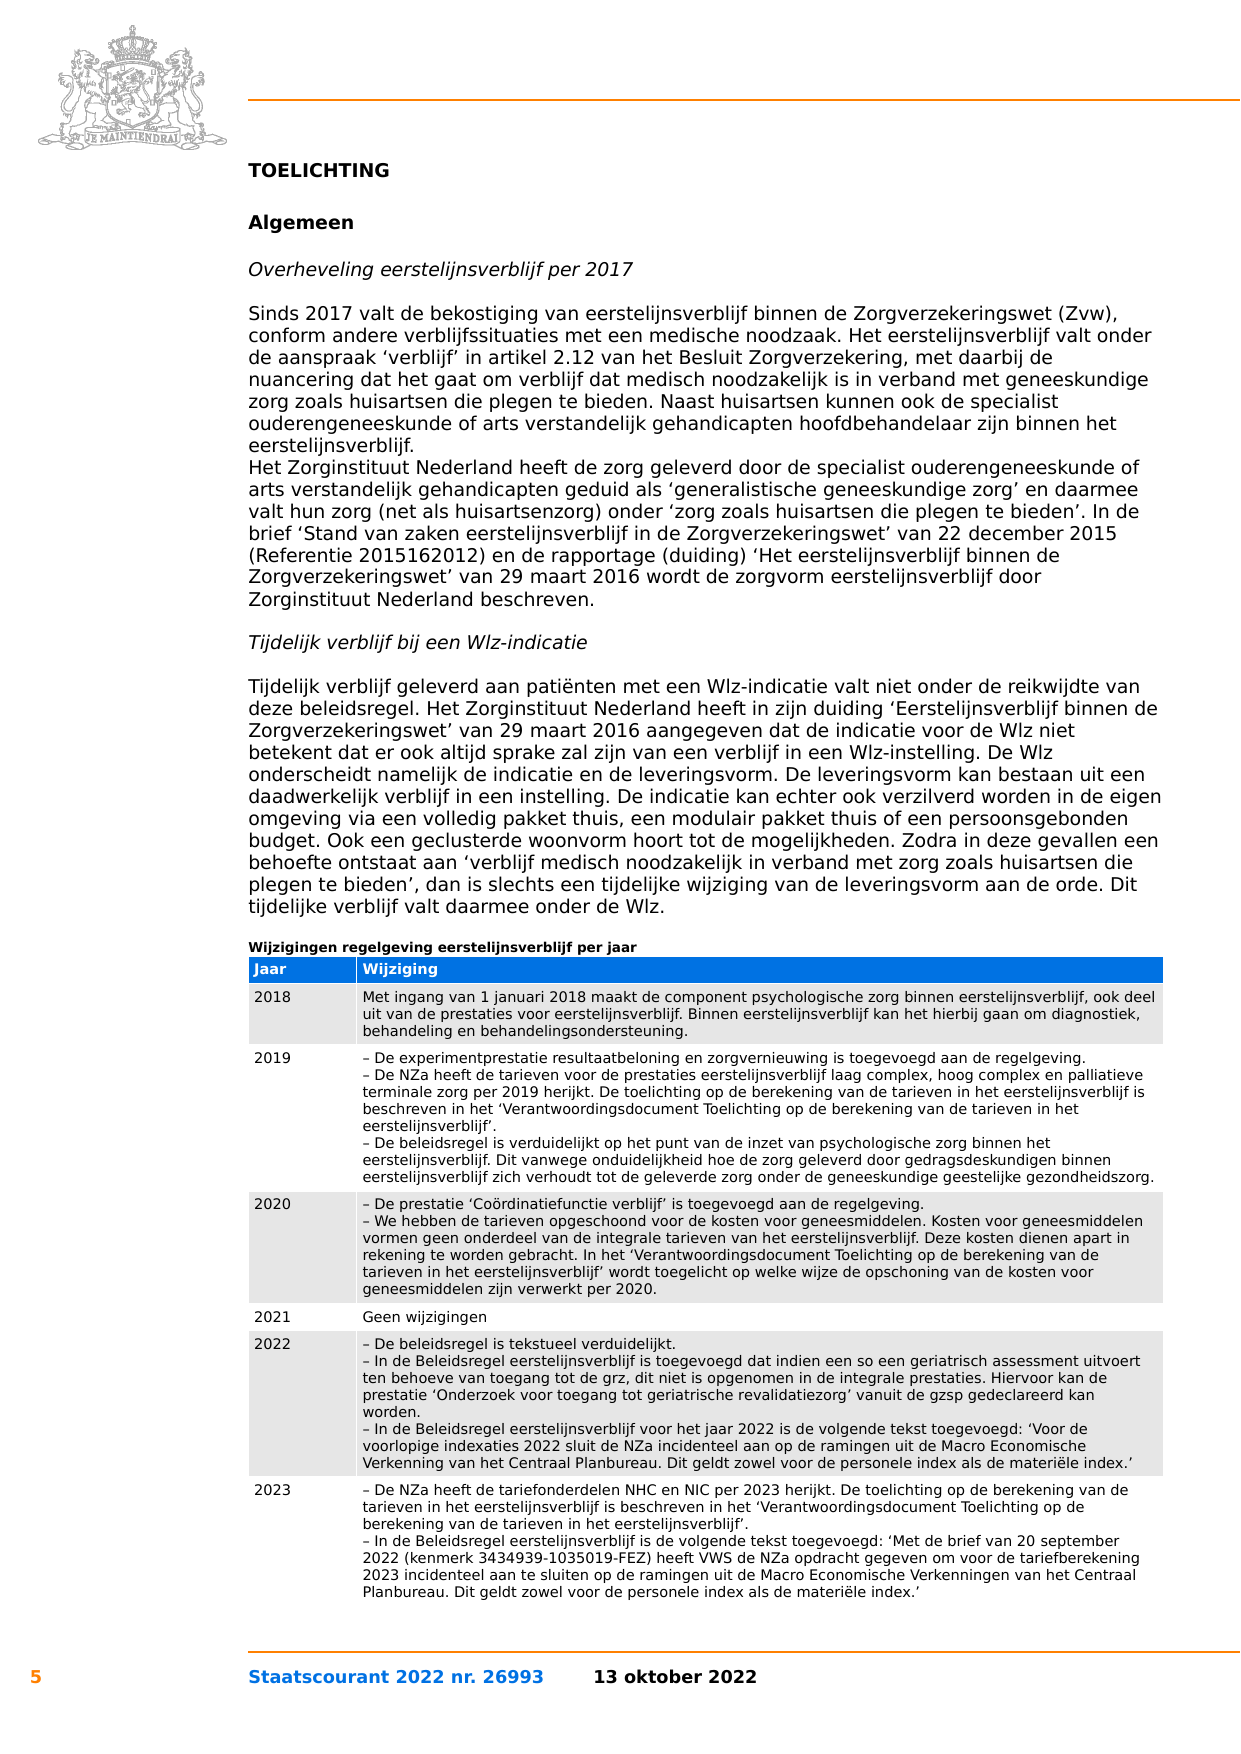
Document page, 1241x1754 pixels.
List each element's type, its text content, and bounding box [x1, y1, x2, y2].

table_cell – De prestatie ‘Coördinatiefunctie verblijf’ is toegevoegd aan de regelgeving. – We hebben de tarieven opgeschoond voor de kosten voor geneesmiddelen. Kosten voor geneesmiddelen vormen geen onderdeel van de integrale tarieven van het eerstelijnsverblijf. Deze kosten dienen apart in rekening te worden gebracht. In het ‘Verantwoordingsdocument Toelichting op de berekening van de tarieven in het eerstelijnsverblijf’ wordt toegelicht op welke wijze de opschoning van de kosten voor geneesmiddelen zijn verwerkt per 2020. [357, 1192, 1163, 1303]
table_cell 2020 [249, 1192, 356, 1303]
text Sinds 2017 valt de bekostiging van eerstelijnsverblijf binnen de Zorgverzekeringswet (Zvw), conform andere verblijfssituaties met een medische noodzaak. Het eerstelijnsverblijf valt onder de aanspraak ‘verblijf’ in artikel 2.12 van het Besluit Zorgverzekering, met daarbij de nuancering dat het gaat om verblijf dat medisch noodzakelijk is in verband met geneeskundige zorg zoals huisartsen die plegen te bieden. Naast huisartsen kunnen ook de specialist ouderengeneeskunde of arts verstandelijk gehandicapten hoofdbehandelaar zijn binnen het eerstelijnsverblijf. [248, 303, 1163, 457]
table_cell – De NZa heeft de tariefonderdelen NHC en NIC per 2023 herijkt. De toelichting op de berekening van de tarieven in het eerstelijnsverblijf is beschreven in het ‘Verantwoordingsdocument Toelichting op de berekening van de tarieven in het eerstelijnsverblijf’. – In de Beleidsregel eerstelijnsverblijf is de volgende tekst toegevoegd: ‘Met de brief van 20 september 2022 (kenmerk 3434939-1035019-FEZ) heeft VWS de NZa opdracht gegeven om voor de tariefberekening 2023 incidenteel aan te sluiten op de ramingen uit de Macro Economische Verkenningen van het Centraal Planbureau. Dit geldt zowel voor de personele index als de materiële index.’ [357, 1478, 1163, 1606]
table_cell – De beleidsregel is tekstueel verduidelijkt. – In de Beleidsregel eerstelijnsverblijf is toegevoegd dat indien een so een geriatrisch assessment uitvoert ten behoeve van toegang tot de grz, dit niet is opgenomen in de integrale prestaties. Hiervoor kan de prestatie ‘Onderzoek voor toegang tot geriatrische revalidatiezorg’ vanuit de gzsp gedeclareerd kan worden. – In de Beleidsregel eerstelijnsverblijf voor het jaar 2022 is de volgende tekst toegevoegd: ‘Voor de voorlopige indexaties 2022 sluit de NZa incidenteel aan op de ramingen uit de Macro Economische Verkenning van het Centraal Planbureau. Dit geldt zowel voor de personele index als de materiële index.’ [357, 1331, 1163, 1476]
table_cell 2018 [249, 984, 356, 1044]
text Het Zorginstituut Nederland heeft de zorg geleverd door de specialist ouderengeneeskunde of arts verstandelijk gehandicapten geduid als ‘generalistische geneeskundige zorg’ en daarmee valt hun zorg (net als huisartsenzorg) onder ‘zorg zoals huisartsen die plegen te bieden’. In de brief ‘Stand van zaken eerstelijnsverblijf in de Zorgverzekeringswet’ van 22 december 2015 (Referentie 2015162012) en de rapportage (duiding) ‘Het eerstelijnsverblijf binnen de Zorgverzekeringswet’ van 29 maart 2016 wordt de zorgvorm eerstelijnsverblijf door Zorginstituut Nederland beschreven. [248, 457, 1163, 610]
table_cell Jaar [249, 957, 356, 983]
table_header Wijzigingen regelgeving eerstelijnsverblijf per jaar [248, 940, 1163, 956]
subtitle Overheveling eerstelijnsverblijf per 2017 [248, 259, 1163, 281]
table_cell Geen wijzigingen [357, 1304, 1163, 1330]
picture [38, 25, 227, 150]
text Tijdelijk verblijf geleverd aan patiënten met een Wlz-indicatie valt niet onder de reikwijdte van deze beleidsregel. Het Zorginstituut Nederland heeft in zijn duiding ‘Eerstelijnsverblijf binnen de Zorgverzekeringswet’ van 29 maart 2016 aangegeven dat de indicatie voor de Wlz niet betekent dat er ook altijd sprake zal zijn van een verblijf in een Wlz-instelling. De Wlz onderscheidt namelijk de indicatie en de leveringsvorm. De leveringsvorm kan bestaan uit een daadwerkelijk verblijf in een instelling. De indicatie kan echter ook verzilverd worden in de eigen omgeving via een volledig pakket thuis, een modulair pakket thuis of een persoonsgebonden budget. Ook een geclusterde woonvorm hoort tot de mogelijkheden. Zodra in deze gevallen een behoefte ontstaat aan ‘verblijf medisch noodzakelijk in verband met zorg zoals huisartsen die plegen te bieden’, dan is slechts een tijdelijke wijziging van de leveringsvorm aan de orde. Dit tijdelijke verblijf valt daarmee onder de Wlz. [248, 676, 1163, 918]
table_cell 2023 [249, 1478, 356, 1606]
table_cell – De experimentprestatie resultaatbeloning en zorgvernieuwing is toegevoegd aan de regelgeving. – De NZa heeft de tarieven voor de prestaties eerstelijnsverblijf laag complex, hoog complex en palliatieve terminale zorg per 2019 herijkt. De toelichting op de berekening van de tarieven in het eerstelijnsverblijf is beschreven in het ‘Verantwoordingsdocument Toelichting op de berekening van de tarieven in het eerstelijnsverblijf’. – De beleidsregel is verduidelijkt op het punt van de inzet van psychologische zorg binnen het eerstelijnsverblijf. Dit vanwege onduidelijkheid hoe de zorg geleverd door gedragsdeskundigen binnen eerstelijnsverblijf zich verhoudt tot de geleverde zorg onder de geneeskundige geestelijke gezondheidszorg. [357, 1045, 1163, 1191]
table_cell Met ingang van 1 januari 2018 maakt de component psychologische zorg binnen eerstelijnsverblijf, ook deel uit van de prestaties voor eerstelijnsverblijf. Binnen eerstelijnsverblijf kan het hierbij gaan om diagnostiek, behandeling en behandelingsondersteuning. [357, 984, 1163, 1044]
table_cell 2021 [249, 1304, 356, 1330]
subtitle Tijdelijk verblijf bij een Wlz-indicatie [248, 632, 1163, 654]
table_cell Wijziging [357, 957, 1163, 983]
table_cell 2019 [249, 1045, 356, 1191]
subtitle Algemeen [248, 212, 1163, 234]
subtitle TOELICHTING [248, 160, 1163, 182]
table_cell 2022 [249, 1331, 356, 1476]
